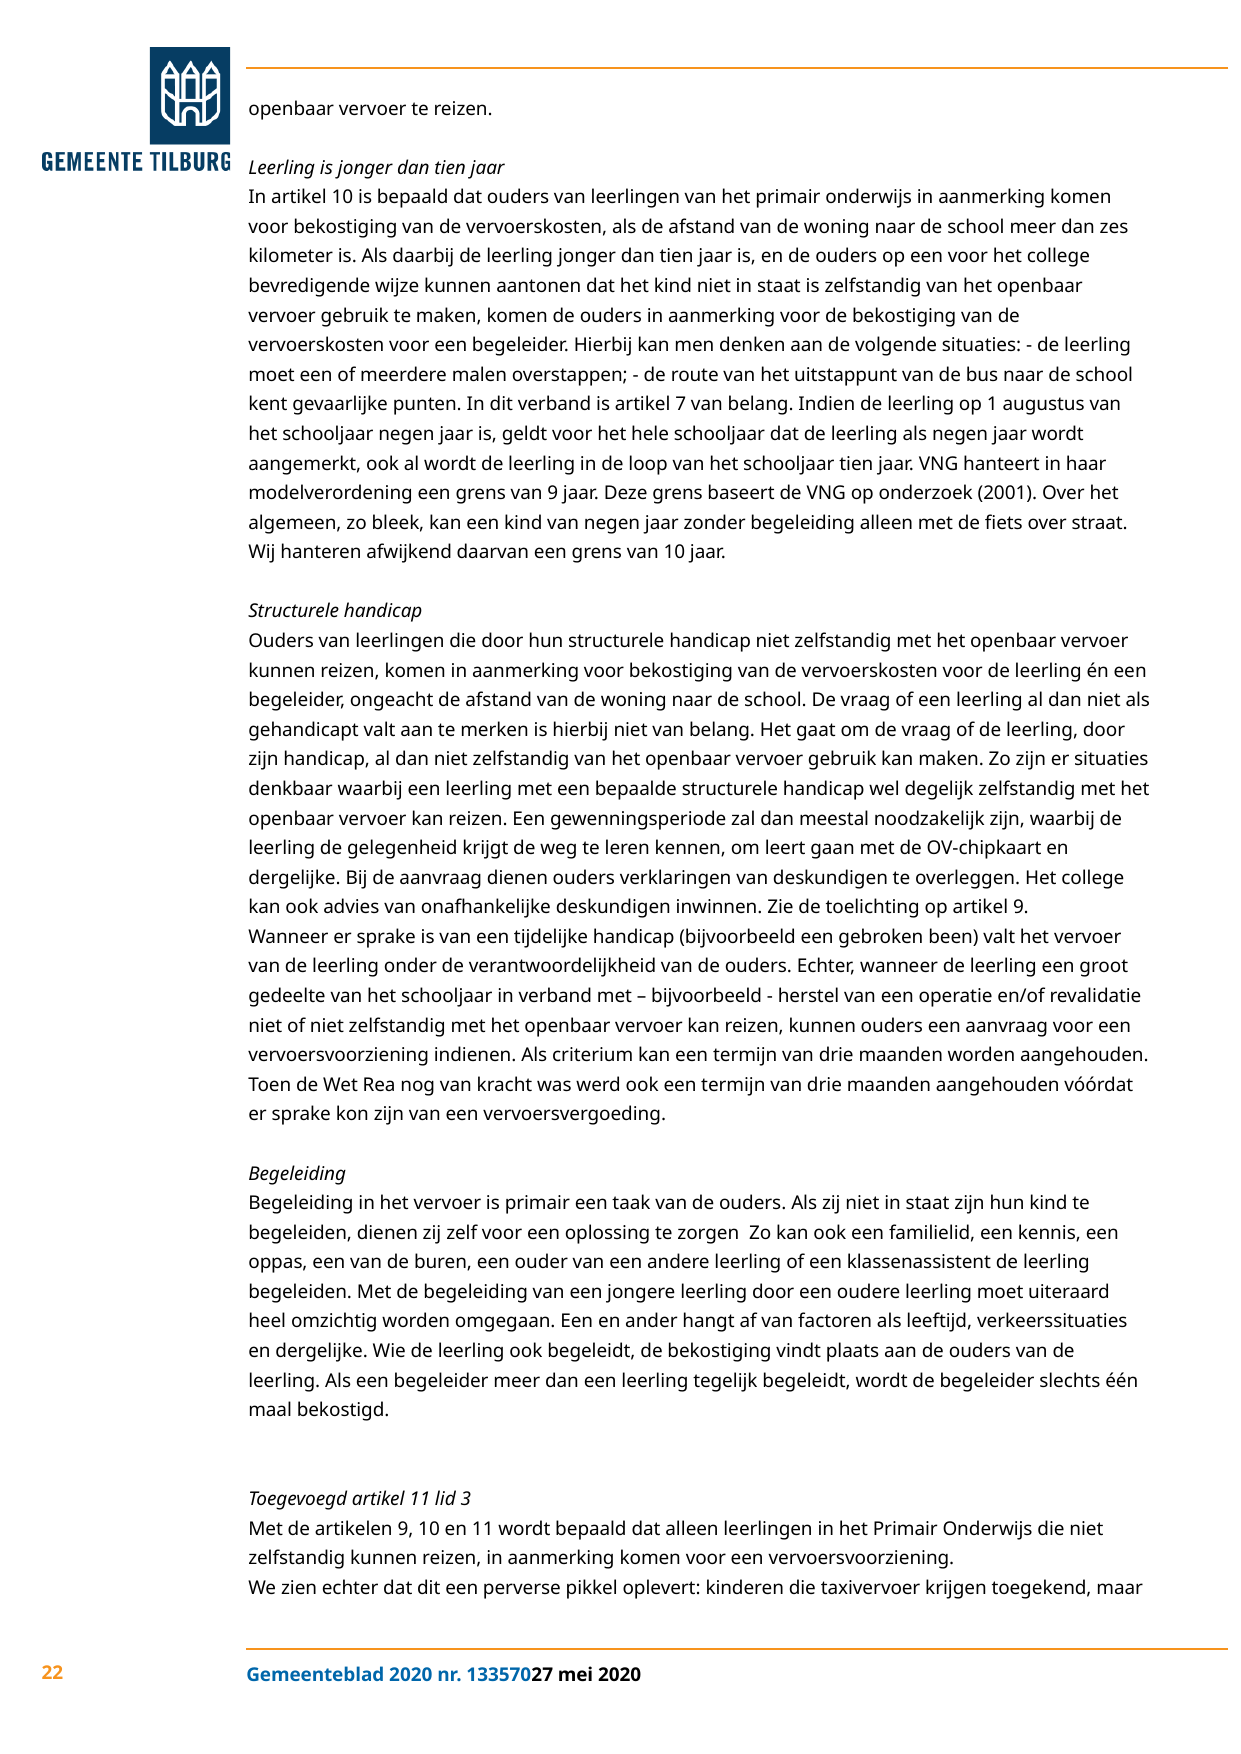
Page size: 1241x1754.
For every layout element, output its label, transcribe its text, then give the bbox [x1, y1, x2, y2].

text Structurele handicap [248, 598, 1152, 623]
text Leerling is jonger dan tien jaar [248, 154, 1152, 180]
text Begeleiding [248, 1160, 1152, 1186]
text openbaar vervoer te reizen. [248, 95, 1152, 121]
text Met de artikelen 9, 10 en 11 wordt bepaald dat alleen leerlingen in het Primair Onderwijs die niet zelfstandig kunnen reizen, in aanmerking komen voor een vervoersvoorziening. [248, 1515, 1152, 1570]
text Ouders van leerlingen die door hun structurele handicap niet zelfstandig met het openbaar vervoer kunnen reizen, komen in aanmerking voor bekostiging van de vervoerskosten voor de leerling én een begeleider, ongeacht de afstand van de woning naar de school. De vraag of een leerling al dan niet als gehandicapt valt aan te merken is hierbij niet van belang. Het gaat om de vraag of de leerling, door zijn handicap, al dan niet zelfstandig van het openbaar vervoer gebruik kan maken. Zo zijn er situaties denkbaar waarbij een leerling met een bepaalde structurele handicap wel degelijk zelfstandig met het openbaar vervoer kan reizen. Een gewenningsperiode zal dan meestal noodzakelijk zijn, waarbij de leerling de gelegenheid krijgt de weg te leren kennen, om leert gaan met de OV-chipkaart en dergelijke. Bij de aanvraag dienen ouders verklaringen van deskundigen te overleggen. Het college kan ook advies van onafhankelijke deskundigen inwinnen. Zie de toelichting op artikel 9. [248, 627, 1152, 919]
text Wanneer er sprake is van een tijdelijke handicap (bijvoorbeeld een gebroken been) valt het vervoer van de leerling onder de verantwoordelijkheid van de ouders. Echter, wanneer de leerling een groot gedeelte van het schooljaar in verband met – bijvoorbeeld - herstel van een operatie en/of revalidatie niet of niet zelfstandig met het openbaar vervoer kan reizen, kunnen ouders een aanvraag voor een vervoersvoorziening indienen. Als criterium kan een termijn van drie maanden worden aangehouden. Toen de Wet Rea nog van kracht was werd ook een termijn van drie maanden aangehouden vóórdat er sprake kon zijn van een vervoersvergoeding. [248, 923, 1152, 1126]
text Toegevoegd artikel 11 lid 3 [248, 1485, 1152, 1511]
text In artikel 10 is bepaald dat ouders van leerlingen van het primair onderwijs in aanmerking komen voor bekostiging van de vervoerskosten, als de afstand van de woning naar de school meer dan zes kilometer is. Als daarbij de leerling jonger dan tien jaar is, en de ouders op een voor het college bevredigende wijze kunnen aantonen dat het kind niet in staat is zelfstandig van het openbaar vervoer gebruik te maken, komen de ouders in aanmerking voor de bekostiging van de vervoerskosten voor een begeleider. Hierbij kan men denken aan de volgende situaties: - de leerling moet een of meerdere malen overstappen; - de route van het uitstappunt van de bus naar de school kent gevaarlijke punten. In dit verband is artikel 7 van belang. Indien de leerling op 1 augustus van het schooljaar negen jaar is, geldt voor het hele schooljaar dat de leerling als negen jaar wordt aangemerkt, ook al wordt de leerling in de loop van het schooljaar tien jaar. VNG hanteert in haar modelverordening een grens van 9 jaar. Deze grens baseert de VNG op onderzoek (2001). Over het algemeen, zo bleek, kan een kind van negen jaar zonder begeleiding alleen met de fiets over straat. Wij hanteren afwijkend daarvan een grens van 10 jaar. [248, 183, 1152, 564]
text Begeleiding in het vervoer is primair een taak van de ouders. Als zij niet in staat zijn hun kind te begeleiden, dienen zij zelf voor een oplossing te zorgen Zo kan ook een familielid, een kennis, een oppas, een van de buren, een ouder van een andere leerling of een klassenassistent de leerling begeleiden. Met de begeleiding van een jongere leerling door een oudere leerling moet uiteraard heel omzichtig worden omgegaan. Een en ander hangt af van factoren als leeftijd, verkeerssituaties en dergelijke. Wie de leerling ook begeleidt, de bekostiging vindt plaats aan de ouders van de leerling. Als een begeleider meer dan een leerling tegelijk begeleidt, wordt de begeleider slechts één maal bekostigd. [248, 1189, 1152, 1422]
picture [41, 47, 231, 172]
text We zien echter dat dit een perverse pikkel oplevert: kinderen die taxivervoer krijgen toegekend, maar [248, 1574, 1152, 1600]
